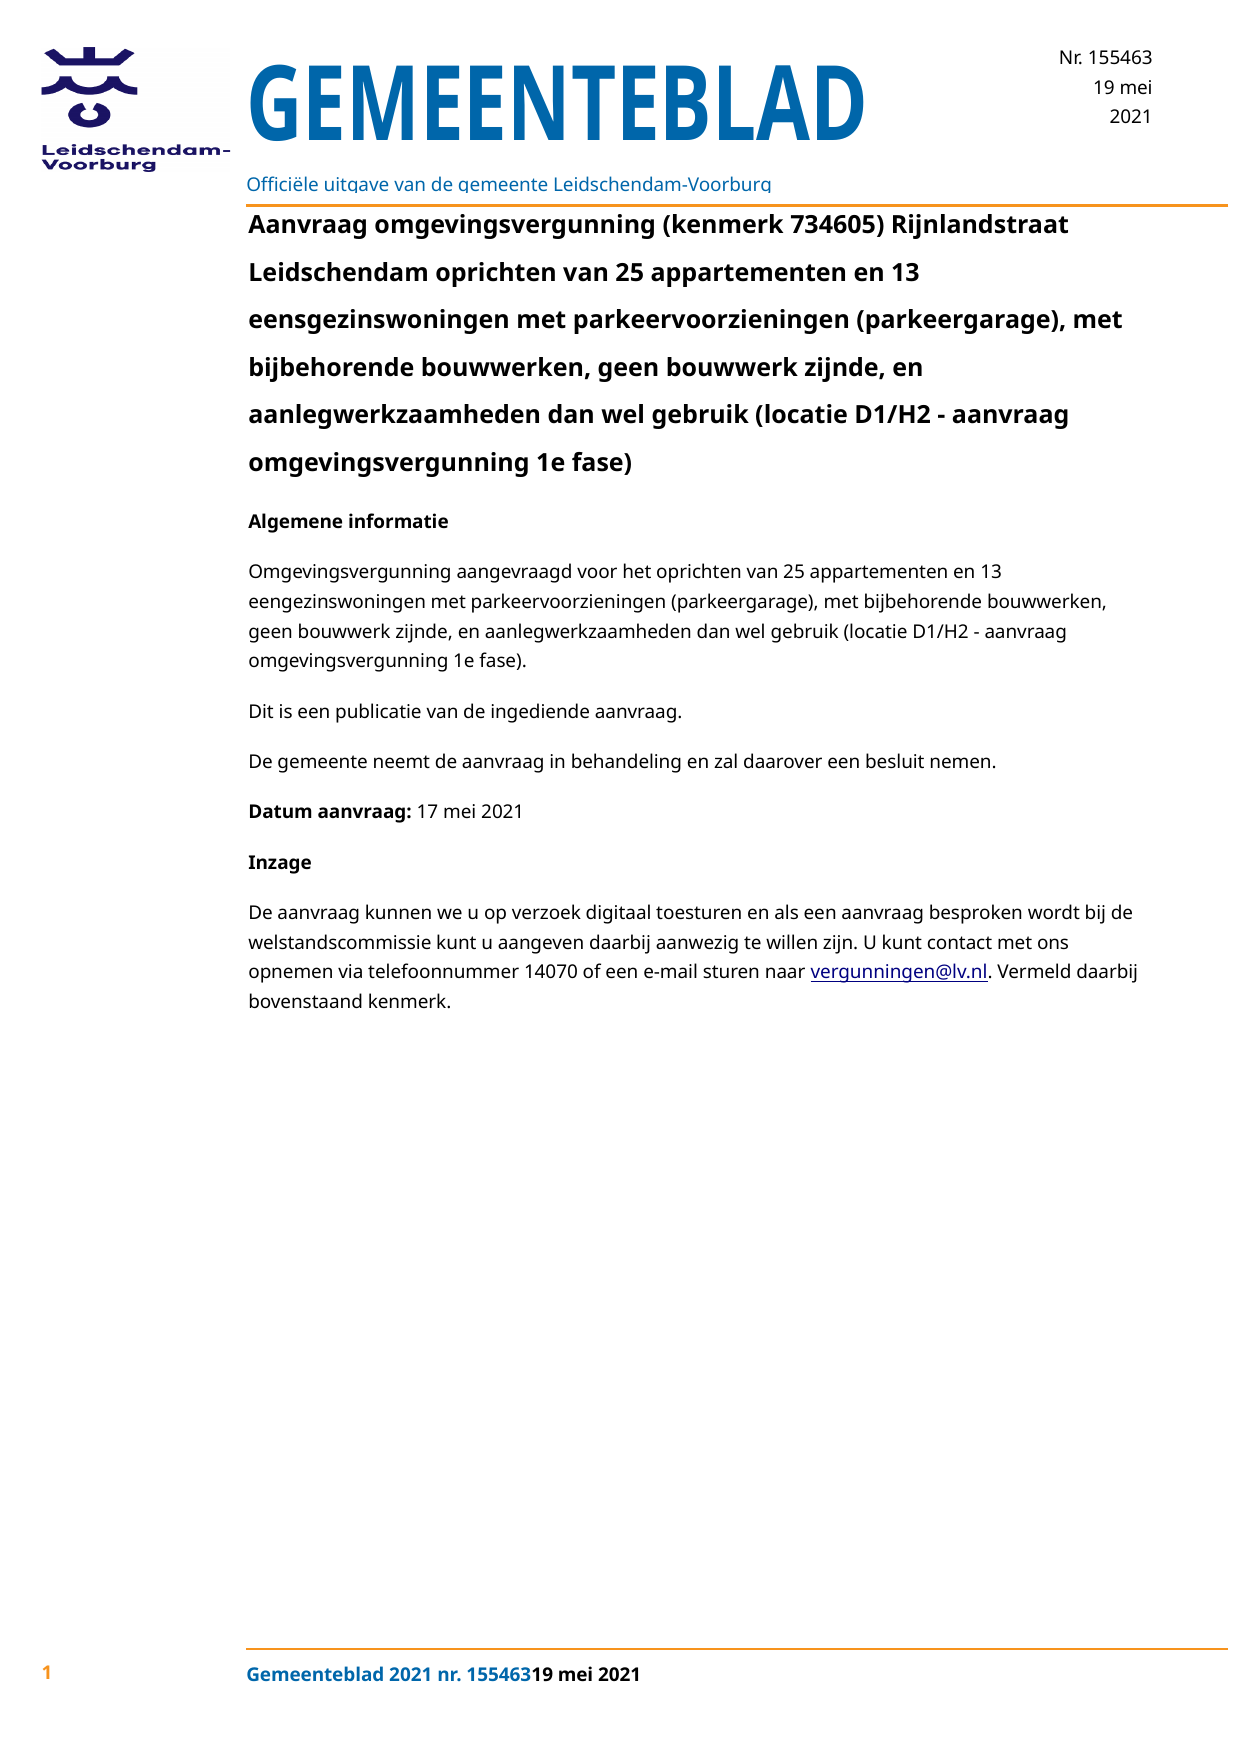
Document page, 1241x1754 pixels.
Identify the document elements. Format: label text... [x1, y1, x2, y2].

text Inzage [248, 849, 1152, 875]
text De aanvraag kunnen we u op verzoek digitaal toesturen en als een aanvraag besproken wordt bij de welstandscommissie kunt u aangeven daarbij aanwezig te willen zijn. U kunt contact met ons opnemen via telefoonnummer 14070 of een e-mail sturen naar vergunningen@lv.nl. Vermeld daarbij bovenstaand kenmerk. [248, 899, 1152, 1014]
text Omgevingsvergunning aangevraagd voor het oprichten van 25 appartementen en 13 eengezinswoningen met parkeervoorzieningen (parkeergarage), met bijbehorende bouwwerken, geen bouwwerk zijnde, en aanlegwerkzaamheden dan wel gebruik (locatie D1/H2 - aanvraag omgevingsvergunning 1e fase). [248, 559, 1152, 673]
text Dit is een publicatie van de ingediende aanvraag. [248, 698, 1152, 724]
picture [41, 47, 231, 172]
text Algemene informatie [248, 508, 1152, 534]
text De gemeente neemt de aanvraag in behandeling en zal daarover een besluit nemen. [248, 748, 1152, 774]
text Datum aanvraag: 17 mei 2021 [248, 799, 1152, 824]
text Aanvraag omgevingsvergunning (kenmerk 734605) Rijnlandstraat Leidschendam oprichten van 25 appartementen en 13 eensgezinswoningen met parkeervoorzieningen (parkeergarage), met bijbehorende bouwwerken, geen bouwwerk zijnde, en aanlegwerkzaamheden dan wel gebruik (locatie D1/H2 - aanvraag omgevingsvergunning 1e fase) [248, 207, 1152, 479]
